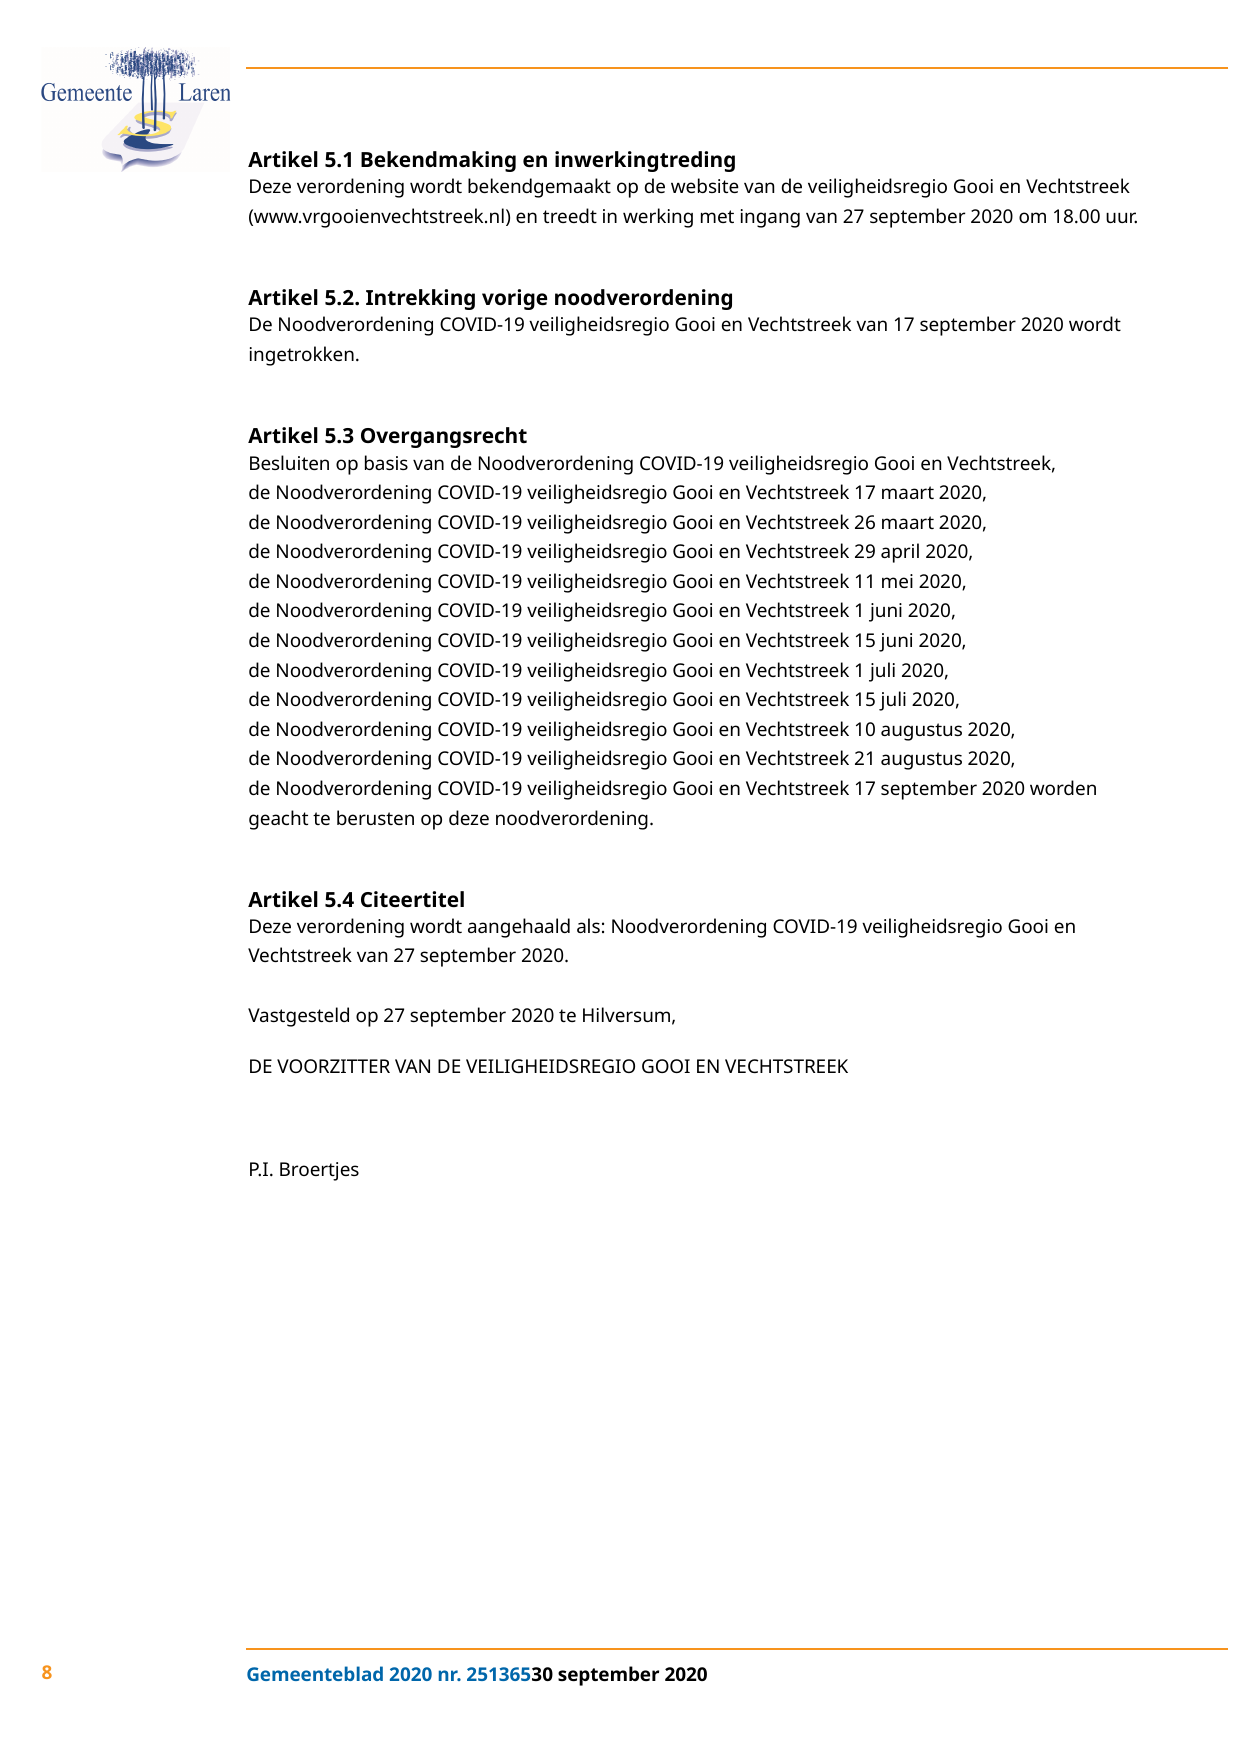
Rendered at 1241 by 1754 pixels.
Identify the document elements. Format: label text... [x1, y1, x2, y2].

text de Noodverordening COVID-19 veiligheidsregio Gooi en Vechtstreek 1 juni 2020, [248, 598, 1152, 623]
text Vastgesteld op 27 september 2020 te Hilversum, [248, 1002, 1152, 1028]
text de Noodverordening COVID-19 veiligheidsregio Gooi en Vechtstreek 15 juli 2020, [248, 686, 1152, 712]
text Deze verordening wordt aangehaald als: Noodverordening COVID-19 veiligheidsregio Gooi en Vechtstreek van 27 september 2020. [248, 913, 1152, 968]
picture [41, 47, 231, 172]
text Artikel 5.4 Citeertitel [248, 885, 1152, 913]
text de Noodverordening COVID-19 veiligheidsregio Gooi en Vechtstreek 17 maart 2020, [248, 479, 1152, 505]
text Artikel 5.1 Bekendmaking en inwerkingtreding [248, 145, 1152, 174]
text de Noodverordening COVID-19 veiligheidsregio Gooi en Vechtstreek 15 juni 2020, [248, 627, 1152, 653]
text de Noodverordening COVID-19 veiligheidsregio Gooi en Vechtstreek 26 maart 2020, [248, 509, 1152, 534]
text Artikel 5.2. Intrekking vorige noodverordening [248, 283, 1152, 312]
text de Noodverordening COVID-19 veiligheidsregio Gooi en Vechtstreek 17 september 2020 worden geacht te berusten op deze noodverordening. [248, 775, 1152, 830]
text P.I. Broertjes [248, 1156, 1152, 1182]
text de Noodverordening COVID-19 veiligheidsregio Gooi en Vechtstreek 21 augustus 2020, [248, 746, 1152, 771]
text Artikel 5.3 Overgangsrecht [248, 421, 1152, 450]
text Besluiten op basis van de Noodverordening COVID-19 veiligheidsregio Gooi en Vechtstreek, [248, 450, 1152, 475]
text Deze verordening wordt bekendgemaakt op de website van de veiligheidsregio Gooi en Vechtstreek (www.vrgooienvechtstreek.nl) en treedt in werking met ingang van 27 september 2020 om 18.00 uur. [248, 174, 1152, 229]
text De Noodverordening COVID-19 veiligheidsregio Gooi en Vechtstreek van 17 september 2020 wordt ingetrokken. [248, 312, 1152, 367]
text de Noodverordening COVID-19 veiligheidsregio Gooi en Vechtstreek 10 augustus 2020, [248, 716, 1152, 742]
text de Noodverordening COVID-19 veiligheidsregio Gooi en Vechtstreek 29 april 2020, [248, 538, 1152, 564]
text de Noodverordening COVID-19 veiligheidsregio Gooi en Vechtstreek 11 mei 2020, [248, 568, 1152, 594]
text DE VOORZITTER VAN DE VEILIGHEIDSREGIO GOOI EN VECHTSTREEK [248, 1053, 1152, 1079]
text de Noodverordening COVID-19 veiligheidsregio Gooi en Vechtstreek 1 juli 2020, [248, 657, 1152, 682]
